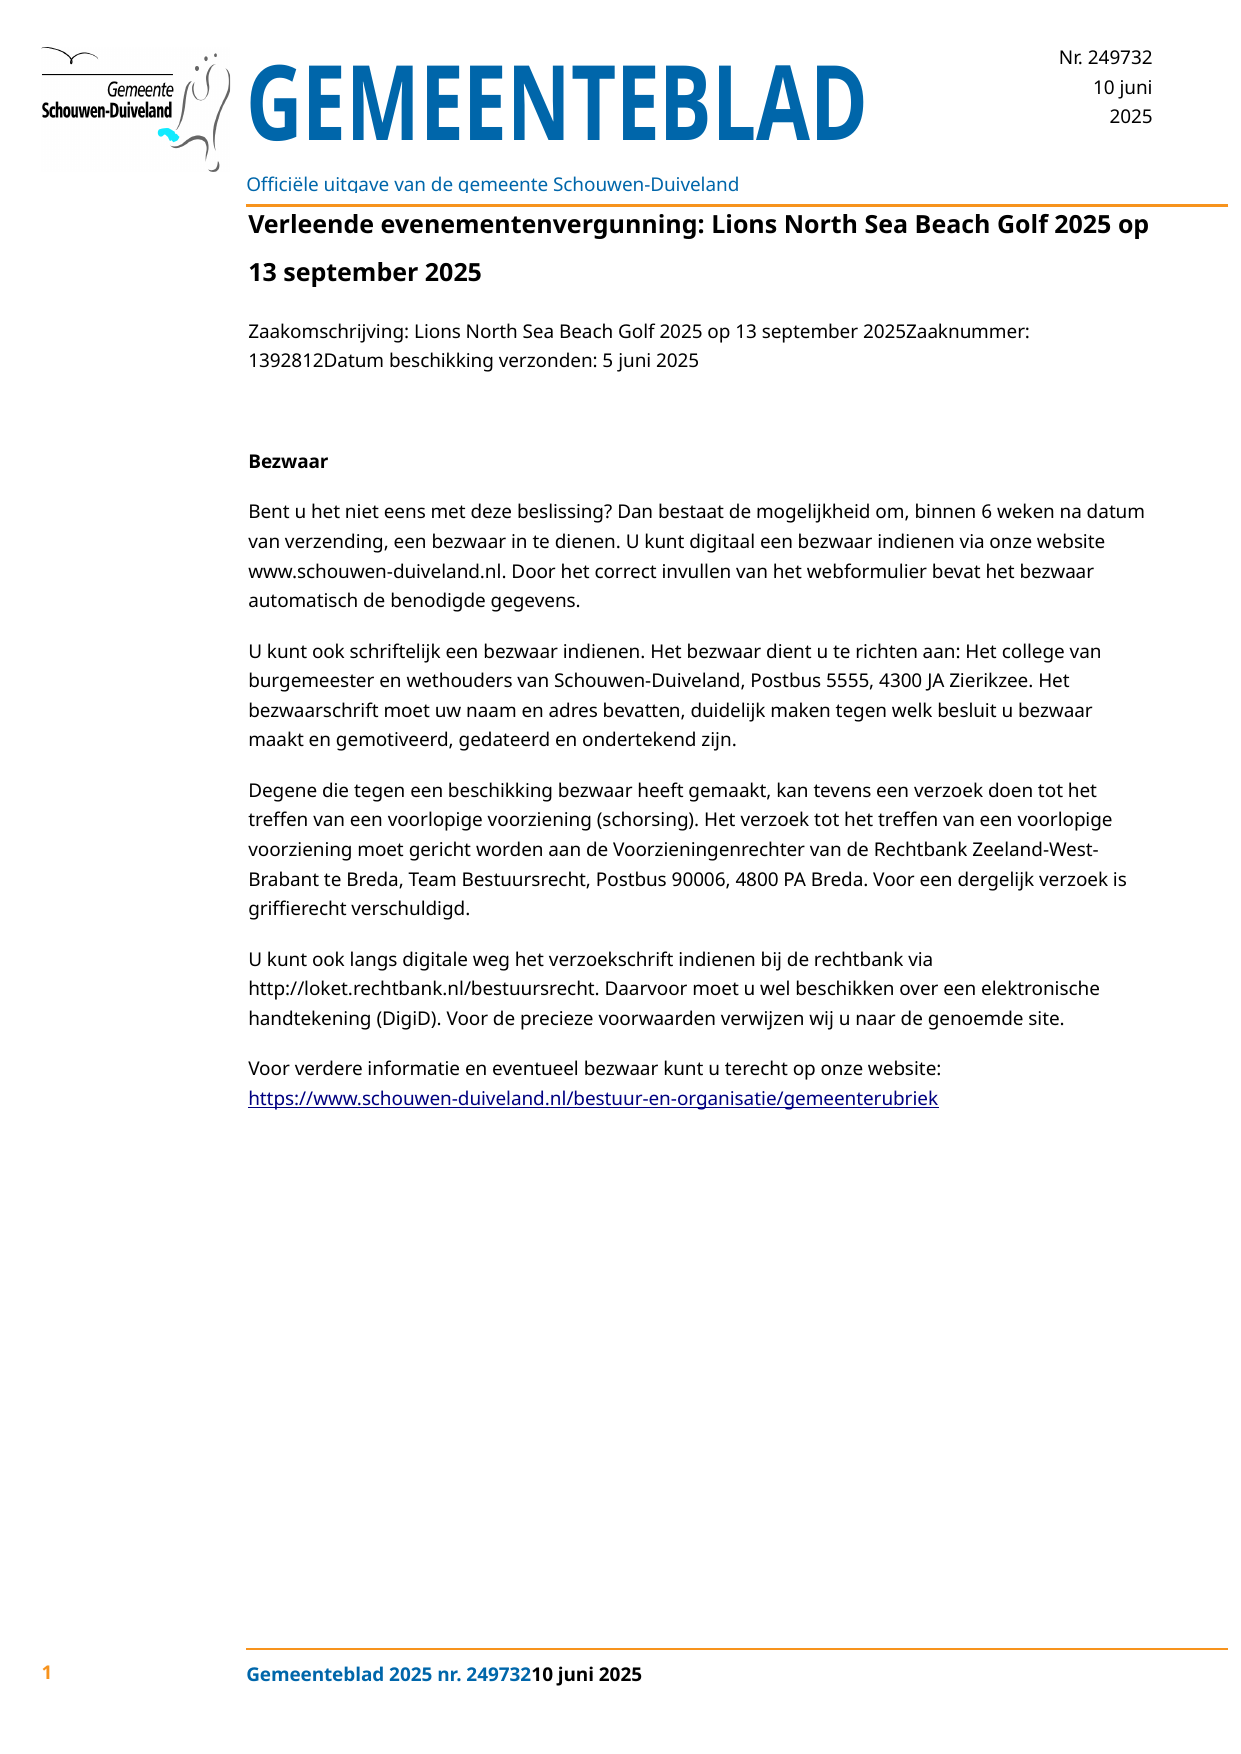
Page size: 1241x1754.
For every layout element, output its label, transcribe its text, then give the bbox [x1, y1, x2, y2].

text Bent u het niet eens met deze beslissing? Dan bestaat de mogelijkheid om, binnen 6 weken na datum van verzending, een bezwaar in te dienen. U kunt digitaal een bezwaar indienen via onze website www.schouwen-duiveland.nl. Door het correct invullen van het webformulier bevat het bezwaar automatisch de benodigde gegevens. [248, 499, 1152, 613]
text Verleende evenementenvergunning: Lions North Sea Beach Golf 2025 op 13 september 2025 [248, 207, 1152, 288]
text Voor verdere informatie en eventueel bezwaar kunt u terecht op onze website: https://www.schouwen-duiveland.nl/bestuur-en-organisatie/gemeenterubriek [248, 1055, 1152, 1111]
text Degene die tegen een beschikking bezwaar heeft gemaakt, kan tevens een verzoek doen tot het treffen van een voorlopige voorziening (schorsing). Het verzoek tot het treffen van een voorlopige voorziening moet gericht worden aan de Voorzieningenrechter van de Rechtbank Zeeland-West-Brabant te Breda, Team Bestuursrecht, Postbus 90006, 4800 PA Breda. Voor een dergelijk verzoek is griffierecht verschuldigd. [248, 777, 1152, 921]
text Bezwaar [248, 448, 1152, 474]
text U kunt ook langs digitale weg het verzoekschrift indienen bij de rechtbank via http://loket.rechtbank.nl/bestuursrecht. Daarvoor moet u wel beschikken over een elektronische handtekening (DigiD). Voor de precieze voorwaarden verwijzen wij u naar de genoemde site. [248, 946, 1152, 1031]
text U kunt ook schriftelijk een bezwaar indienen. Het bezwaar dient u te richten aan: Het college van burgemeester en wethouders van Schouwen-Duiveland, Postbus 5555, 4300 JA Zierikzee. Het bezwaarschrift moet uw naam en adres bevatten, duidelijk maken tegen welk besluit u bezwaar maakt en gemotiveerd, gedateerd en ondertekend zijn. [248, 638, 1152, 752]
picture [41, 47, 231, 172]
text Zaakomschrijving: Lions North Sea Beach Golf 2025 op 13 september 2025Zaaknummer: 1392812Datum beschikking verzonden: 5 juni 2025 [248, 318, 1152, 373]
